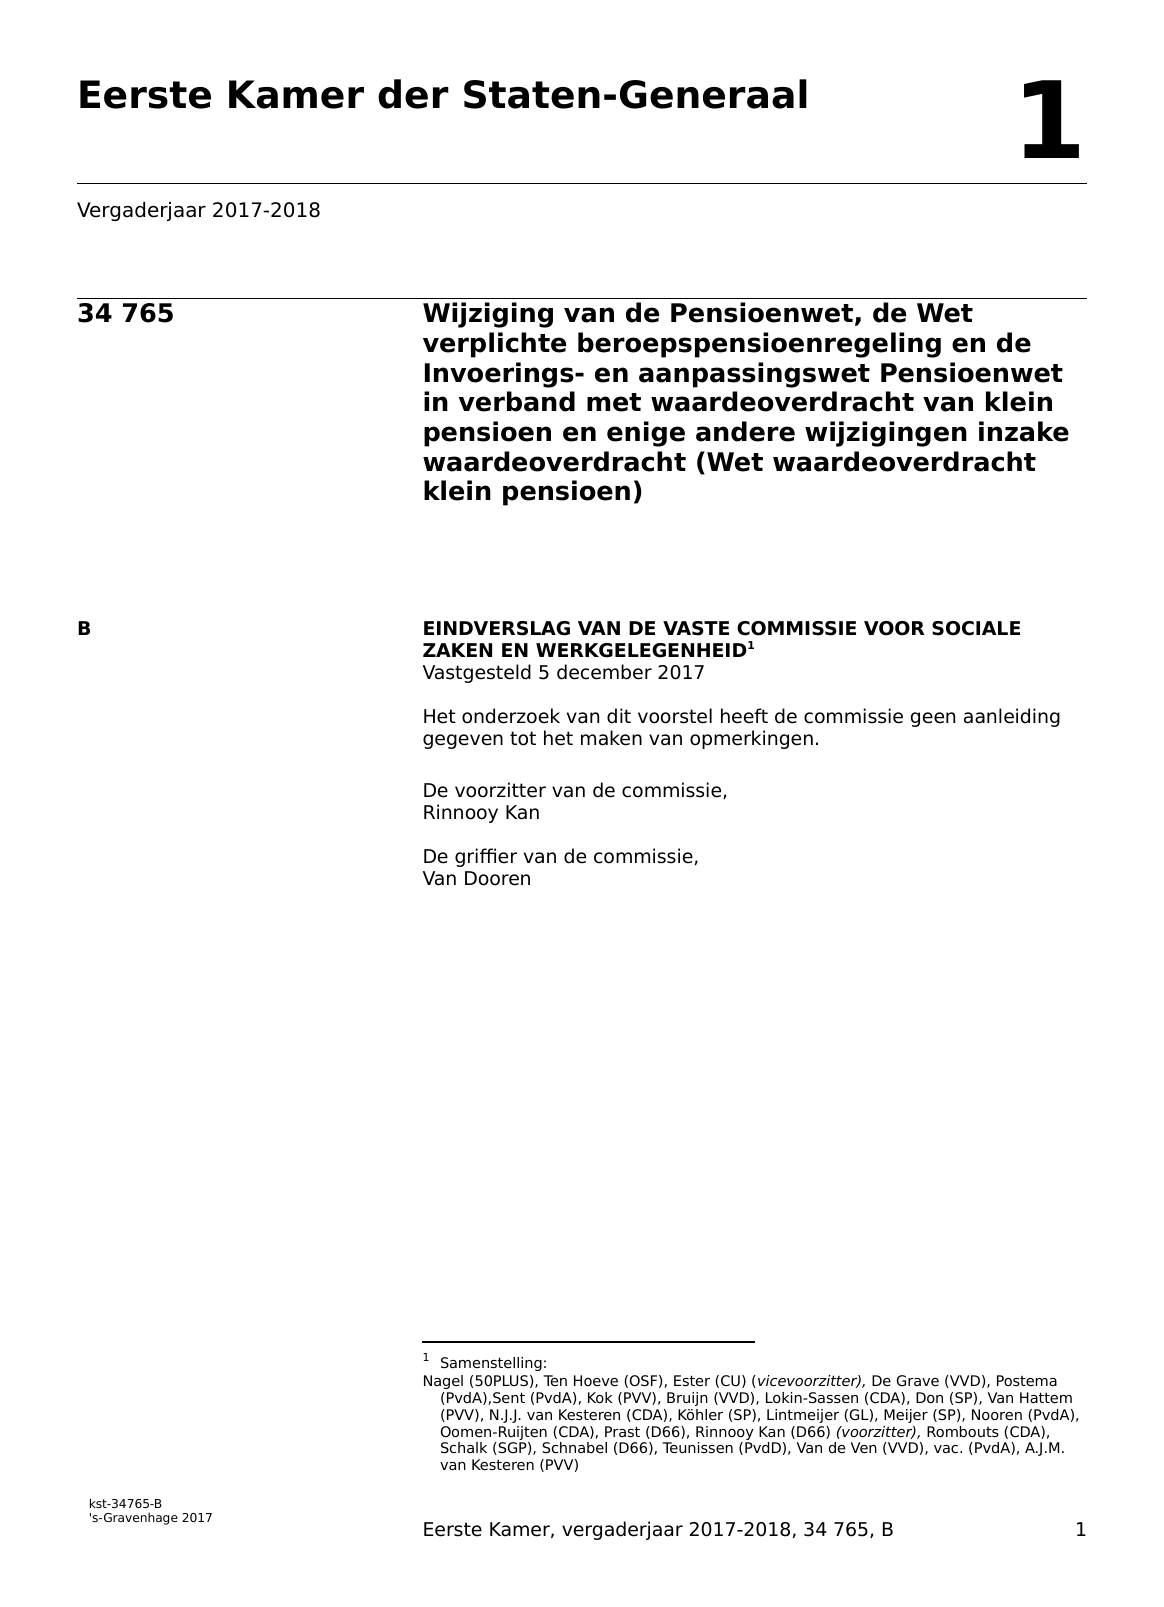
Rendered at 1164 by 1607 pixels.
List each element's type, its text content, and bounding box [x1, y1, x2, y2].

text De voorzitter van de commissie, Rinnooy Kan [422, 780, 1087, 824]
table_header 1 [886, 59, 1087, 183]
subtitle B EINDVERSLAG VAN DE VASTE COMMISSIE VOOR SOCIALE ZAKEN EN WERKGELEGENHEID [77, 618, 1087, 662]
text De griffier van de commissie, Van Dooren [422, 846, 1087, 890]
text Vastgesteld 5 december 2017 [422, 662, 1087, 684]
subtitle 34 765 Wijziging van de Pensioenwet, de Wet verplichte beroepspensioenregeling en de Invoerings- en aanpassingswet Pensioenwet in verband met waardeoverdracht van klein pensioen en enige andere wijzigingen inzake waardeoverdracht (Wet waardeoverdracht klein pensioen) [77, 299, 1087, 507]
text kst-34765-B [88, 1497, 323, 1511]
text Nagel (50PLUS), Ten Hoeve (OSF), Ester (CU) (vicevoorzitter), De Grave (VVD), Postema (PvdA),Sent (PvdA), Kok (PVV), Bruijn (VVD), Lokin-Sassen (CDA), Don (SP), Van Hattem (PVV), N.J.J. van Kesteren (CDA), Köhler (SP), Lintmeijer (GL), Meijer (SP), Nooren (PvdA), Oomen-Ruijten (CDA), Prast (D66), Rinnooy Kan (D66) (voorzitter), Rombouts (CDA), Schalk (SGP), Schnabel (D66), Teunissen (PvdD), Van de Ven (VVD), vac. (PvdA), A.J.M. van Kesteren (PVV) [422, 1373, 1087, 1474]
text 's-Gravenhage 2017 [88, 1511, 323, 1525]
text Het onderzoek van dit voorstel heeft de commissie geen aanleiding gegeven tot het maken van opmerkingen. [422, 706, 1087, 750]
text Samenstelling: [422, 1351, 1087, 1373]
table_header Eerste Kamer der Staten-Generaal [77, 59, 886, 183]
table_cell Vergaderjaar 2017-2018 [77, 184, 1087, 298]
